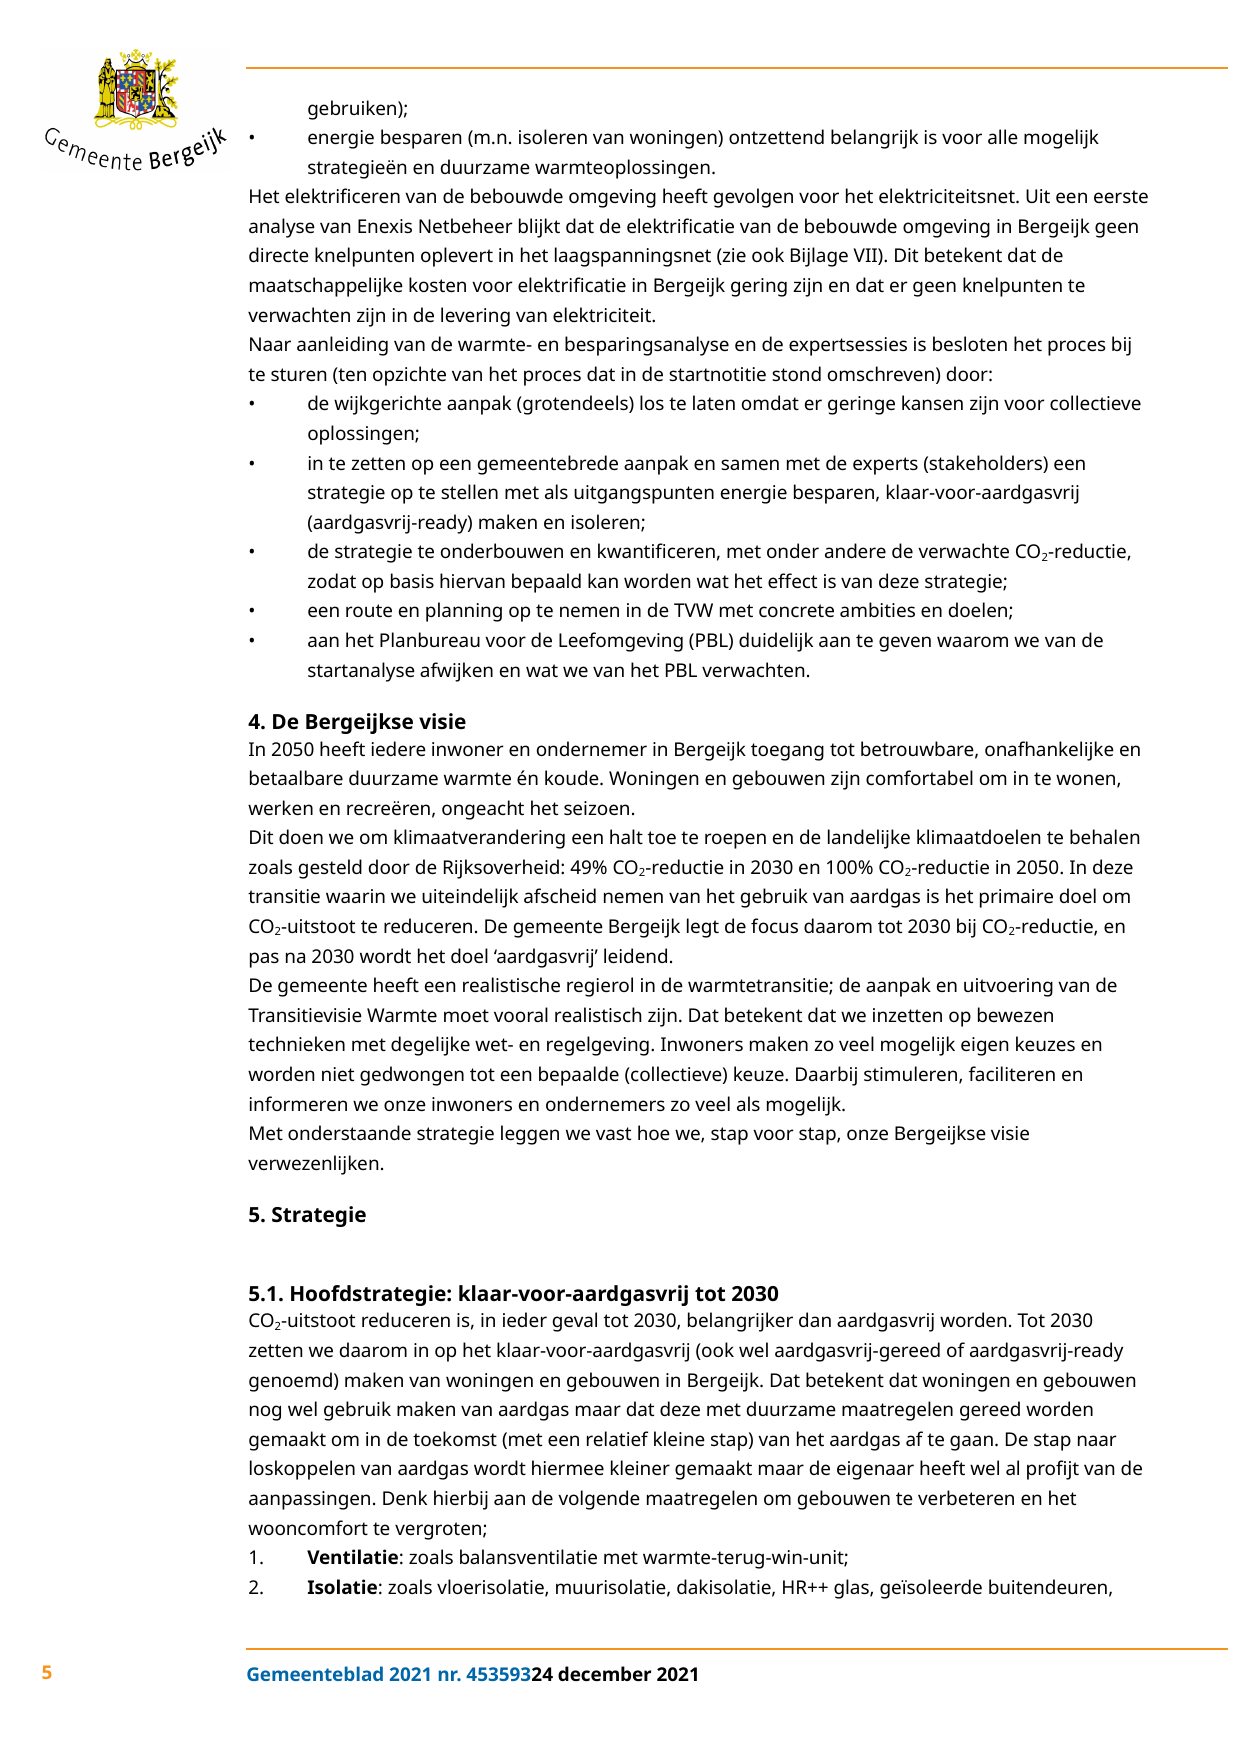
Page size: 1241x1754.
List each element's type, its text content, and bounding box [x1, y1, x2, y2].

list de wijkgerichte aanpak (grotendeels) los te laten omdat er geringe kansen zijn voor collectieve oplossingen; [248, 391, 1152, 446]
list de strategie te onderbouwen en kwantificeren, met onder andere de verwachte CO2-reductie, zodat op basis hiervan bepaald kan worden wat het effect is van deze strategie; [248, 538, 1152, 594]
list Ventilatie: zoals balansventilatie met warmte-terug-win-unit; [248, 1544, 1152, 1570]
text De gemeente heeft een realistische regierol in de warmtetransitie; de aanpak en uitvoering van de Transitievisie Warmte moet vooral realistisch zijn. Dat betekent dat we inzetten op bewezen technieken met degelijke wet- en regelgeving. Inwoners maken zo veel mogelijk eigen keuzes en worden niet gedwongen tot een bepaalde (collectieve) keuze. Daarbij stimuleren, faciliteren en informeren we onze inwoners en ondernemers zo veel als mogelijk. [248, 972, 1152, 1116]
list een route en planning op te nemen in de TVW met concrete ambities en doelen; [248, 598, 1152, 623]
list aan het Planbureau voor de Leefomgeving (PBL) duidelijk aan te geven waarom we van de startanalyse afwijken en wat we van het PBL verwachten. [248, 627, 1152, 683]
list in te zetten op een gemeentebrede aanpak en samen met de experts (stakeholders) een strategie op te stellen met als uitgangspunten energie besparen, klaar-voor-aardgasvrij (aardgasvrij-ready) maken en isoleren; [248, 450, 1152, 535]
text Dit doen we om klimaatverandering een halt toe te roepen en de landelijke klimaatdoelen te behalen zoals gesteld door de Rijksoverheid: 49% CO2-reductie in 2030 en 100% CO2-reductie in 2050. In deze transitie waarin we uiteindelijk afscheid nemen van het gebruik van aardgas is het primaire doel om CO2-uitstoot te reduceren. De gemeente Bergeijk legt de focus daarom tot 2030 bij CO2-reductie, en pas na 2030 wordt het doel ‘aardgasvrij’ leidend. [248, 824, 1152, 968]
text Naar aanleiding van de warmte- en besparingsanalyse en de expertsessies is besloten het proces bij te sturen (ten opzichte van het proces dat in de startnotitie stond omschreven) door: [248, 331, 1152, 387]
list energie besparen (m.n. isoleren van woningen) ontzettend belangrijk is voor alle mogelijk strategieën en duurzame warmteoplossingen. [248, 124, 1152, 180]
text 5. Strategie [248, 1200, 1152, 1229]
text In 2050 heeft iedere inwoner en ondernemer in Bergeijk toegang tot betrouwbare, onafhankelijke en betaalbare duurzame warmte én koude. Woningen en gebouwen zijn comfortabel om in te wonen, werken en recreëren, ongeacht het seizoen. [248, 736, 1152, 821]
text 4. De Bergeijkse visie [248, 707, 1152, 736]
text 5.1. Hoofdstrategie: klaar-voor-aardgasvrij tot 2030 [248, 1279, 1152, 1308]
list Isolatie: zoals vloerisolatie, muurisolatie, dakisolatie, HR++ glas, geïsoleerde buitendeuren, [248, 1574, 1152, 1599]
list gebruiken); [248, 95, 1152, 121]
picture [41, 47, 231, 172]
text Met onderstaande strategie leggen we vast hoe we, stap voor stap, onze Bergeijkse visie verwezenlijken. [248, 1120, 1152, 1176]
text CO2-uitstoot reduceren is, in ieder geval tot 2030, belangrijker dan aardgasvrij worden. Tot 2030 zetten we daarom in op het klaar-voor-aardgasvrij (ook wel aardgasvrij-gereed of aardgasvrij-ready genoemd) maken van woningen en gebouwen in Bergeijk. Dat betekent dat woningen en gebouwen nog wel gebruik maken van aardgas maar dat deze met duurzame maatregelen gereed worden gemaakt om in de toekomst (met een relatief kleine stap) van het aardgas af te gaan. De stap naar loskoppelen van aardgas wordt hiermee kleiner gemaakt maar de eigenaar heeft wel al profijt van de aanpassingen. Denk hierbij aan de volgende maatregelen om gebouwen te verbeteren en het wooncomfort te vergroten; [248, 1308, 1152, 1540]
text Het elektrificeren van de bebouwde omgeving heeft gevolgen voor het elektriciteitsnet. Uit een eerste analyse van Enexis Netbeheer blijkt dat de elektrificatie van de bebouwde omgeving in Bergeijk geen directe knelpunten oplevert in het laagspanningsnet (zie ook Bijlage VII). Dit betekent dat de maatschappelijke kosten voor elektrificatie in Bergeijk gering zijn en dat er geen knelpunten te verwachten zijn in de levering van elektriciteit. [248, 183, 1152, 328]
